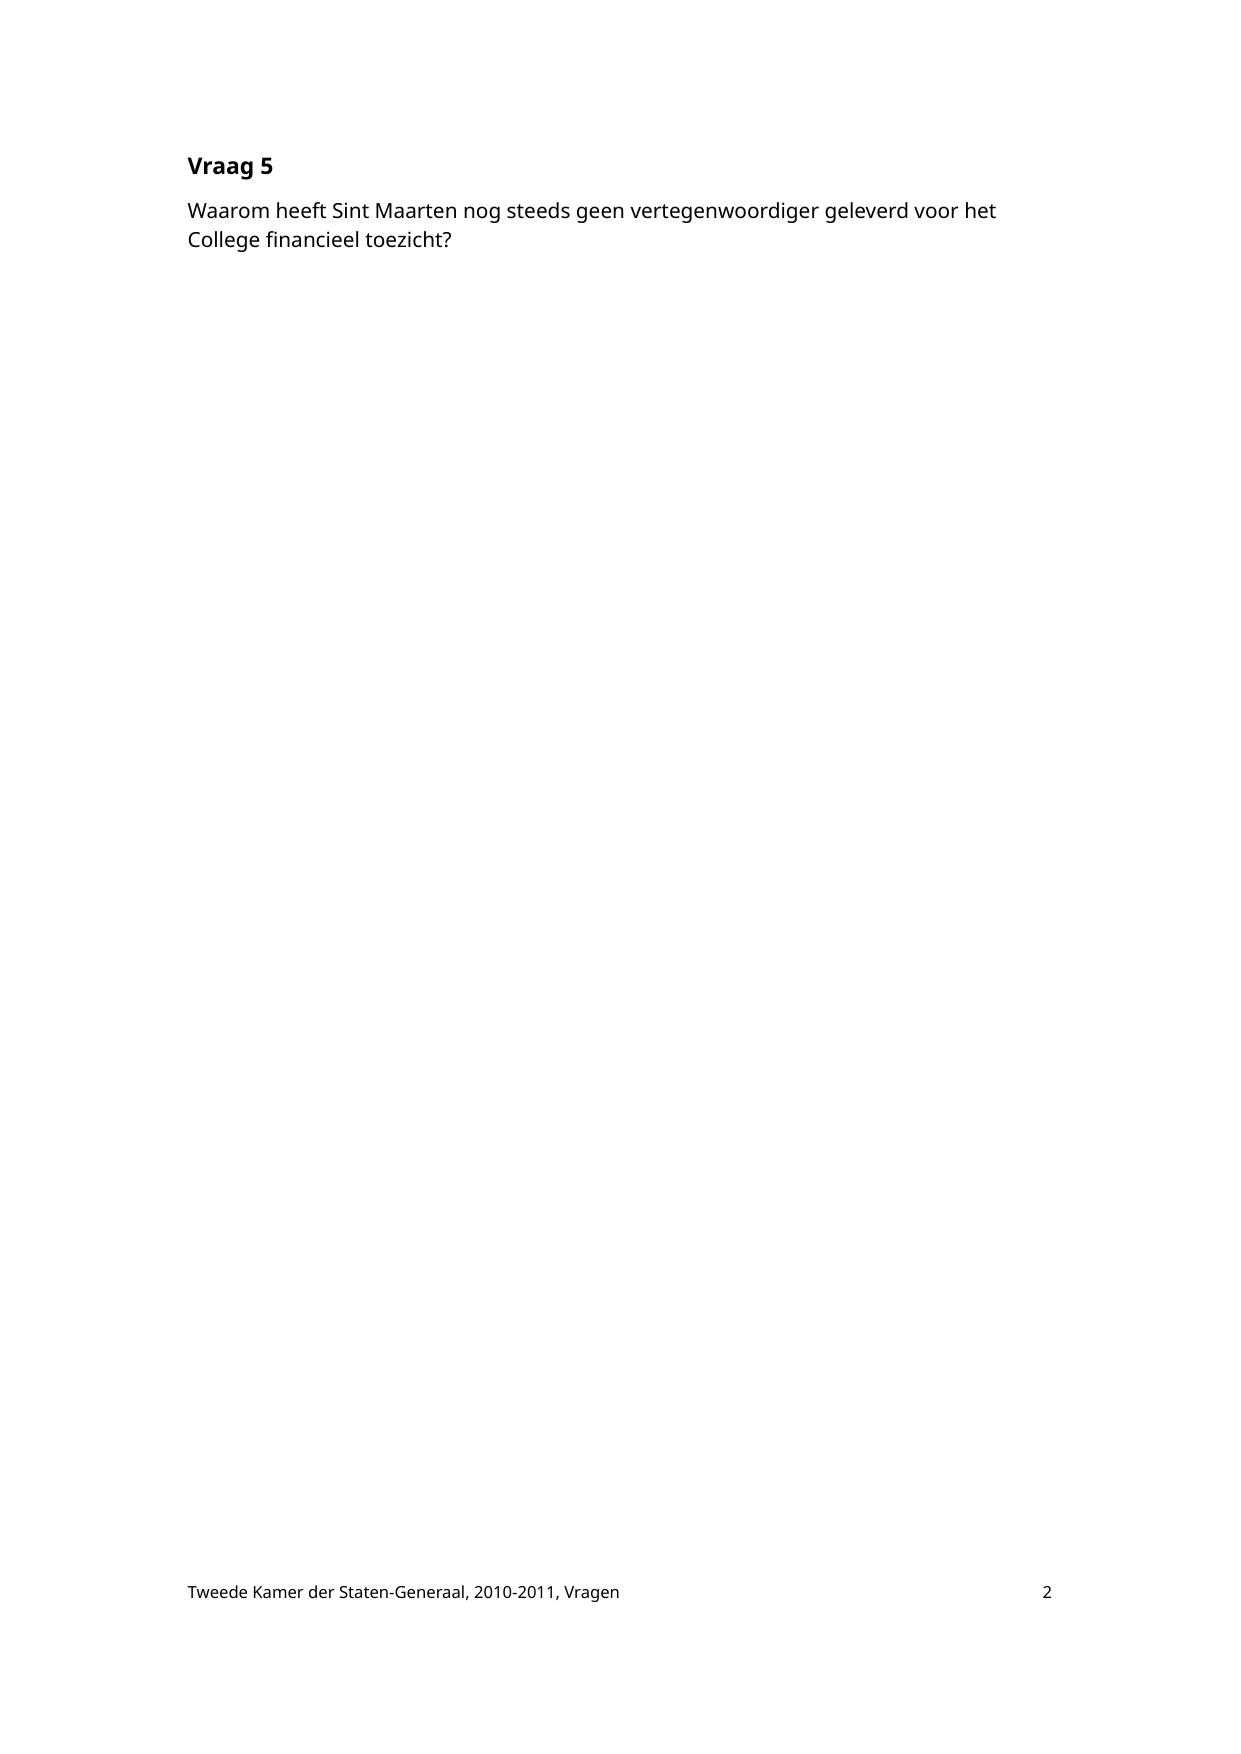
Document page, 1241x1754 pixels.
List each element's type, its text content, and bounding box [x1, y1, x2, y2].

text Waarom heeft Sint Maarten nog steeds geen vertegenwoordiger geleverd voor het College financieel toezicht? [187, 196, 1053, 253]
subtitle Vraag 5 [187, 150, 1053, 181]
